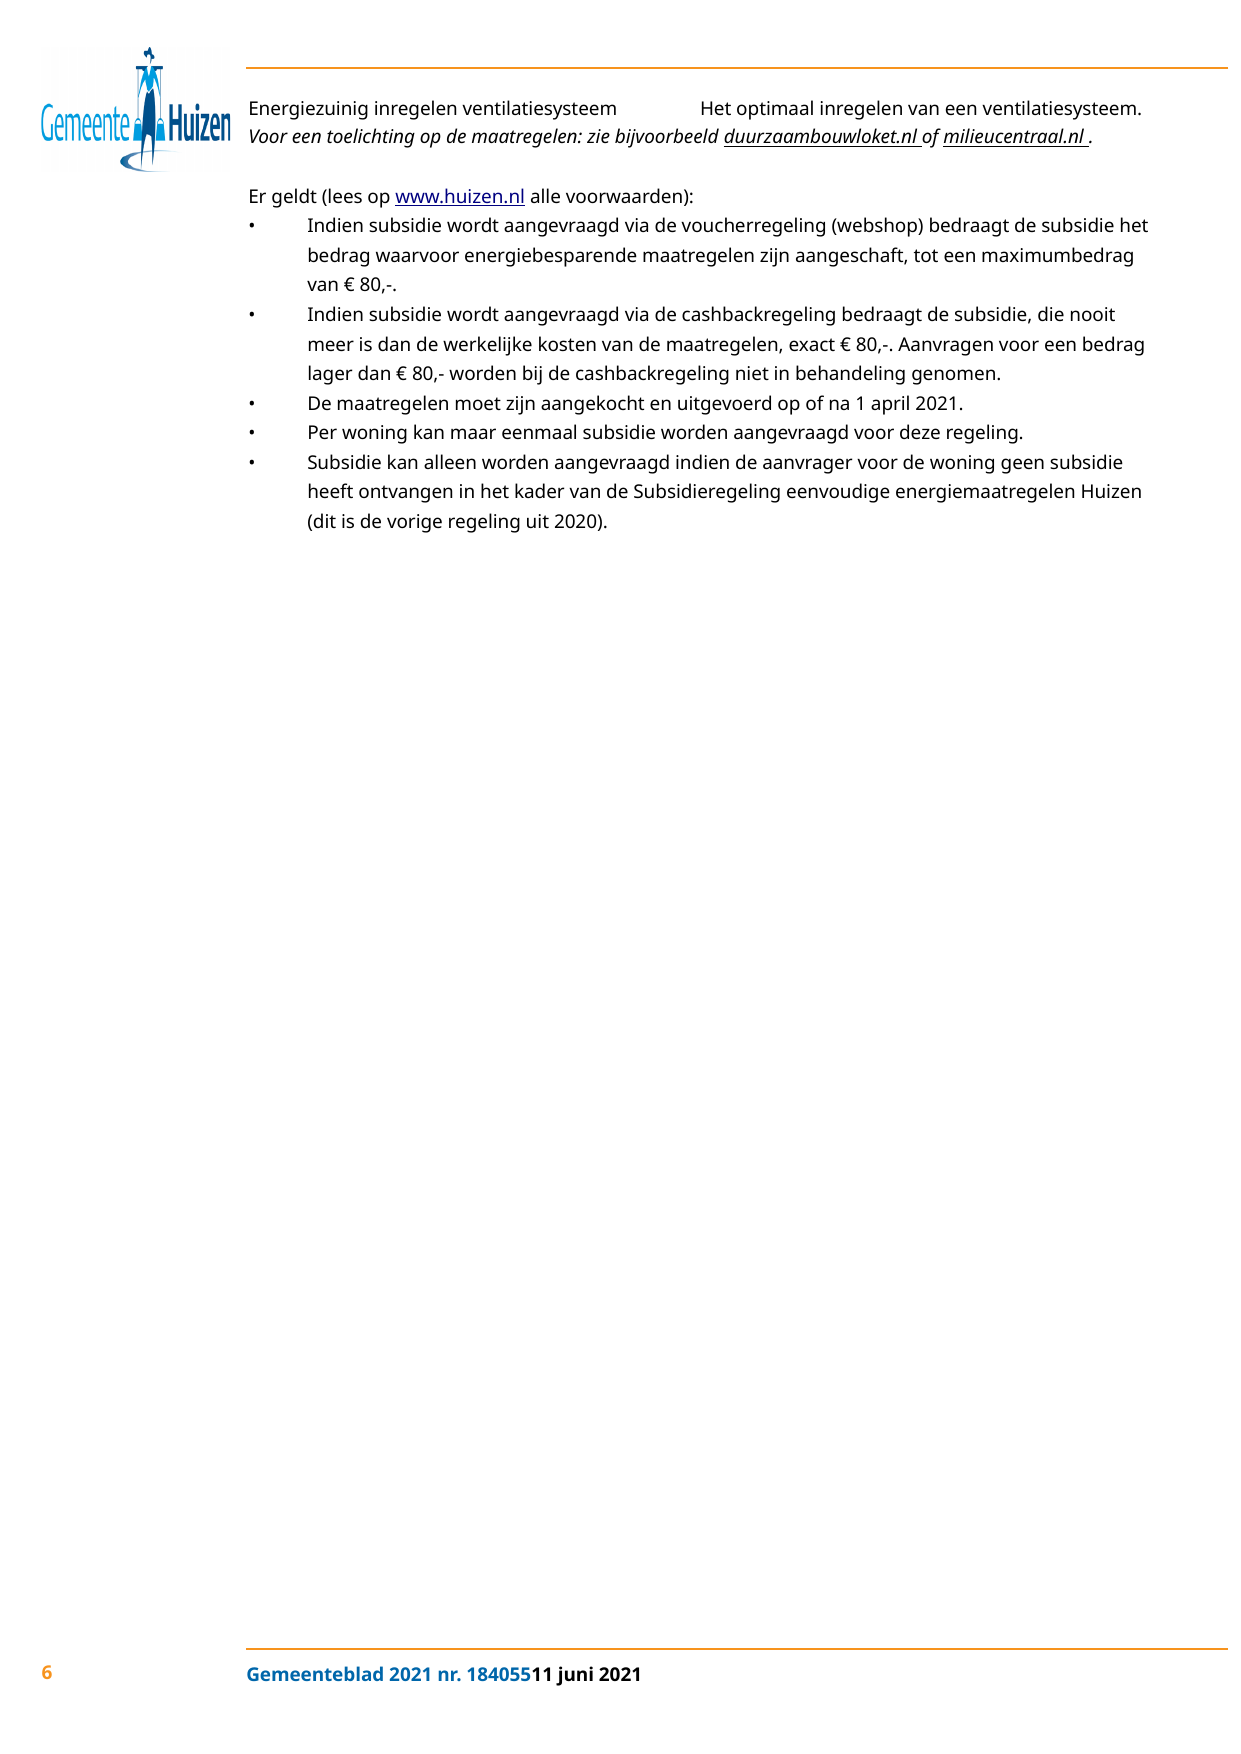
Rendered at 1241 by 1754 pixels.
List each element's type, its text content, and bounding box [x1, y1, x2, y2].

text Voor een toelichting op de maatregelen: zie bijvoorbeeld duurzaambouwloket.nl of milieucentraal.nl . [248, 124, 1152, 149]
list Indien subsidie wordt aangevraagd via de cashbackregeling bedraagt de subsidie, die nooit meer is dan de werkelijke kosten van de maatregelen, exact € 80,-. Aanvragen voor een bedrag lager dan € 80,- worden bij de cashbackregeling niet in behandeling genomen. [248, 301, 1152, 386]
list De maatregelen moet zijn aangekocht en uitgevoerd op of na 1 april 2021. [248, 390, 1152, 416]
list Subsidie kan alleen worden aangevraagd indien de aanvrager voor de woning geen subsidie heeft ontvangen in het kader van de Subsidieregeling eenvoudige energiemaatregelen Huizen (dit is de vorige regeling uit 2020). [248, 449, 1152, 534]
picture [41, 47, 231, 172]
list Indien subsidie wordt aangevraagd via de voucherregeling (webshop) bedraagt de subsidie het bedrag waarvoor energiebesparende maatregelen zijn aangeschaft, tot een maximumbedrag van € 80,-. [248, 212, 1152, 297]
text Er geldt (lees op www.huizen.nl alle voorwaarden): [248, 183, 1152, 209]
table_cell Energiezuinig inregelen ventilatiesysteem [248, 95, 700, 121]
list Per woning kan maar eenmaal subsidie worden aangevraagd voor deze regeling. [248, 419, 1152, 445]
table_cell Het optimaal inregelen van een ventilatiesysteem. [700, 95, 1152, 121]
